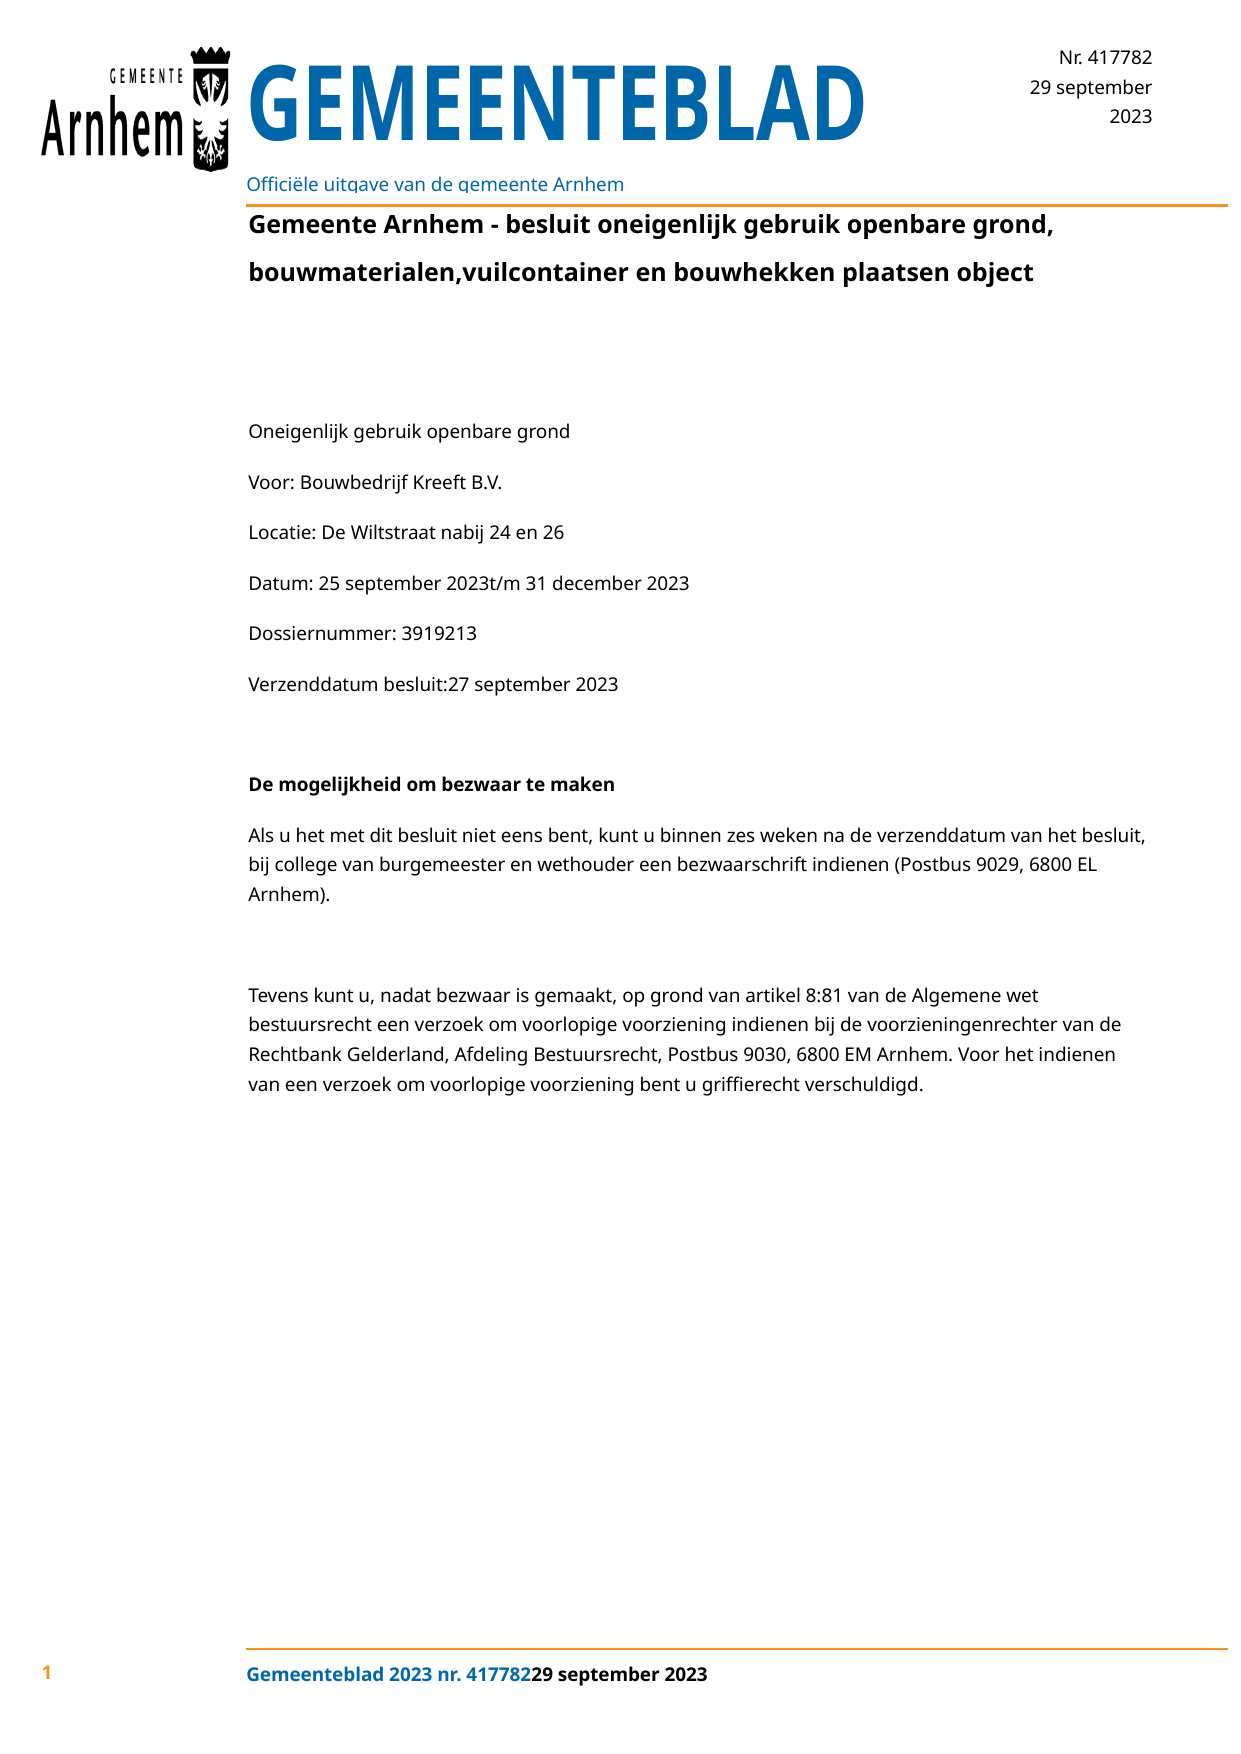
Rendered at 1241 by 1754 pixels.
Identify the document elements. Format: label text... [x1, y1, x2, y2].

text Dossiernummer: 3919213 [248, 620, 1152, 646]
text Datum: 25 september 2023t/m 31 december 2023 [248, 570, 1152, 596]
text Als u het met dit besluit niet eens bent, kunt u binnen zes weken na de verzenddatum van het besluit, bij college van burgemeester en wethouder een bezwaarschrift indienen (Postbus 9029, 6800 EL Arnhem). [248, 822, 1152, 907]
text Tevens kunt u, nadat bezwaar is gemaakt, op grond van artikel 8:81 van de Algemene wet bestuursrecht een verzoek om voorlopige voorziening indienen bij de voorzieningenrechter van de Rechtbank Gelderland, Afdeling Bestuursrecht, Postbus 9030, 6800 EM Arnhem. Voor het indienen van een verzoek om voorlopige voorziening bent u griffierecht verschuldigd. [248, 982, 1152, 1097]
text Gemeente Arnhem - besluit oneigenlijk gebruik openbare grond, bouwmaterialen,vuilcontainer en bouwhekken plaatsen object [248, 207, 1152, 288]
text Oneigenlijk gebruik openbare grond [248, 419, 1152, 444]
text De mogelijkheid om bezwaar te maken [248, 772, 1152, 797]
text Locatie: De Wiltstraat nabij 24 en 26 [248, 519, 1152, 545]
text Voor: Bouwbedrijf Kreeft B.V. [248, 469, 1152, 495]
picture [41, 47, 231, 172]
text Verzenddatum besluit:27 september 2023 [248, 671, 1152, 697]
